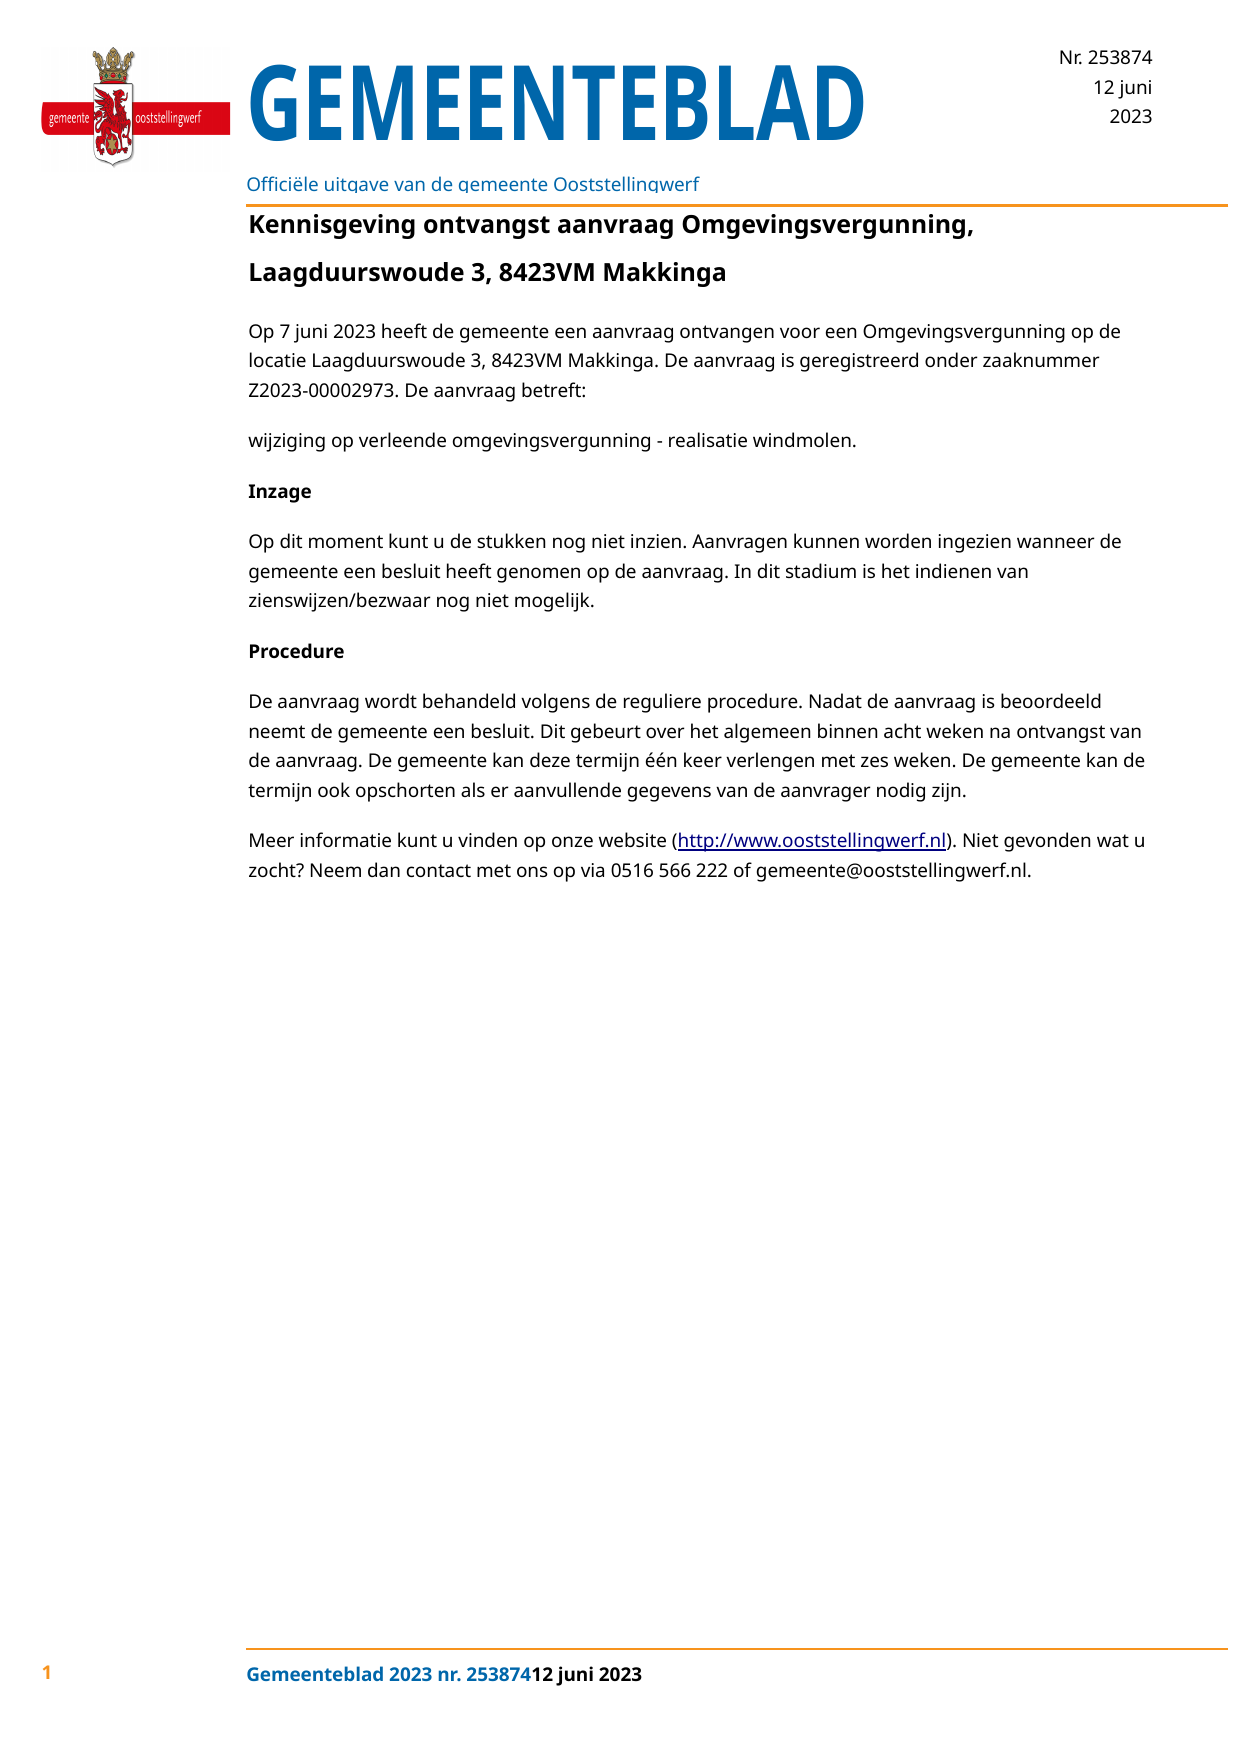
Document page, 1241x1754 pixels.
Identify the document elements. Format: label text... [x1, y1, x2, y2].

text Procedure [248, 638, 1152, 664]
text De aanvraag wordt behandeld volgens de reguliere procedure. Nadat de aanvraag is beoordeeld neemt de gemeente een besluit. Dit gebeurt over het algemeen binnen acht weken na ontvangst van de aanvraag. De gemeente kan deze termijn één keer verlengen met zes weken. De gemeente kan de termijn ook opschorten als er aanvullende gegevens van de aanvrager nodig zijn. [248, 688, 1152, 803]
text Kennisgeving ontvangst aanvraag Omgevingsvergunning, Laagduurswoude 3, 8423VM Makkinga [248, 207, 1152, 288]
text Op dit moment kunt u de stukken nog niet inzien. Aanvragen kunnen worden ingezien wanneer de gemeente een besluit heeft genomen op de aanvraag. In dit stadium is het indienen van zienswijzen/bezwaar nog niet mogelijk. [248, 528, 1152, 613]
text Meer informatie kunt u vinden op onze website (http://www.ooststellingwerf.nl). Niet gevonden wat u zocht? Neem dan contact met ons op via 0516 566 222 of gemeente@ooststellingwerf.nl. [248, 827, 1152, 883]
text Op 7 juni 2023 heeft de gemeente een aanvraag ontvangen voor een Omgevingsvergunning op de locatie Laagduurswoude 3, 8423VM Makkinga. De aanvraag is geregistreerd onder zaaknummer Z2023-00002973. De aanvraag betreft: [248, 318, 1152, 403]
picture [41, 47, 231, 172]
text Inzage [248, 478, 1152, 504]
text wijziging op verleende omgevingsvergunning - realisatie windmolen. [248, 427, 1152, 453]
